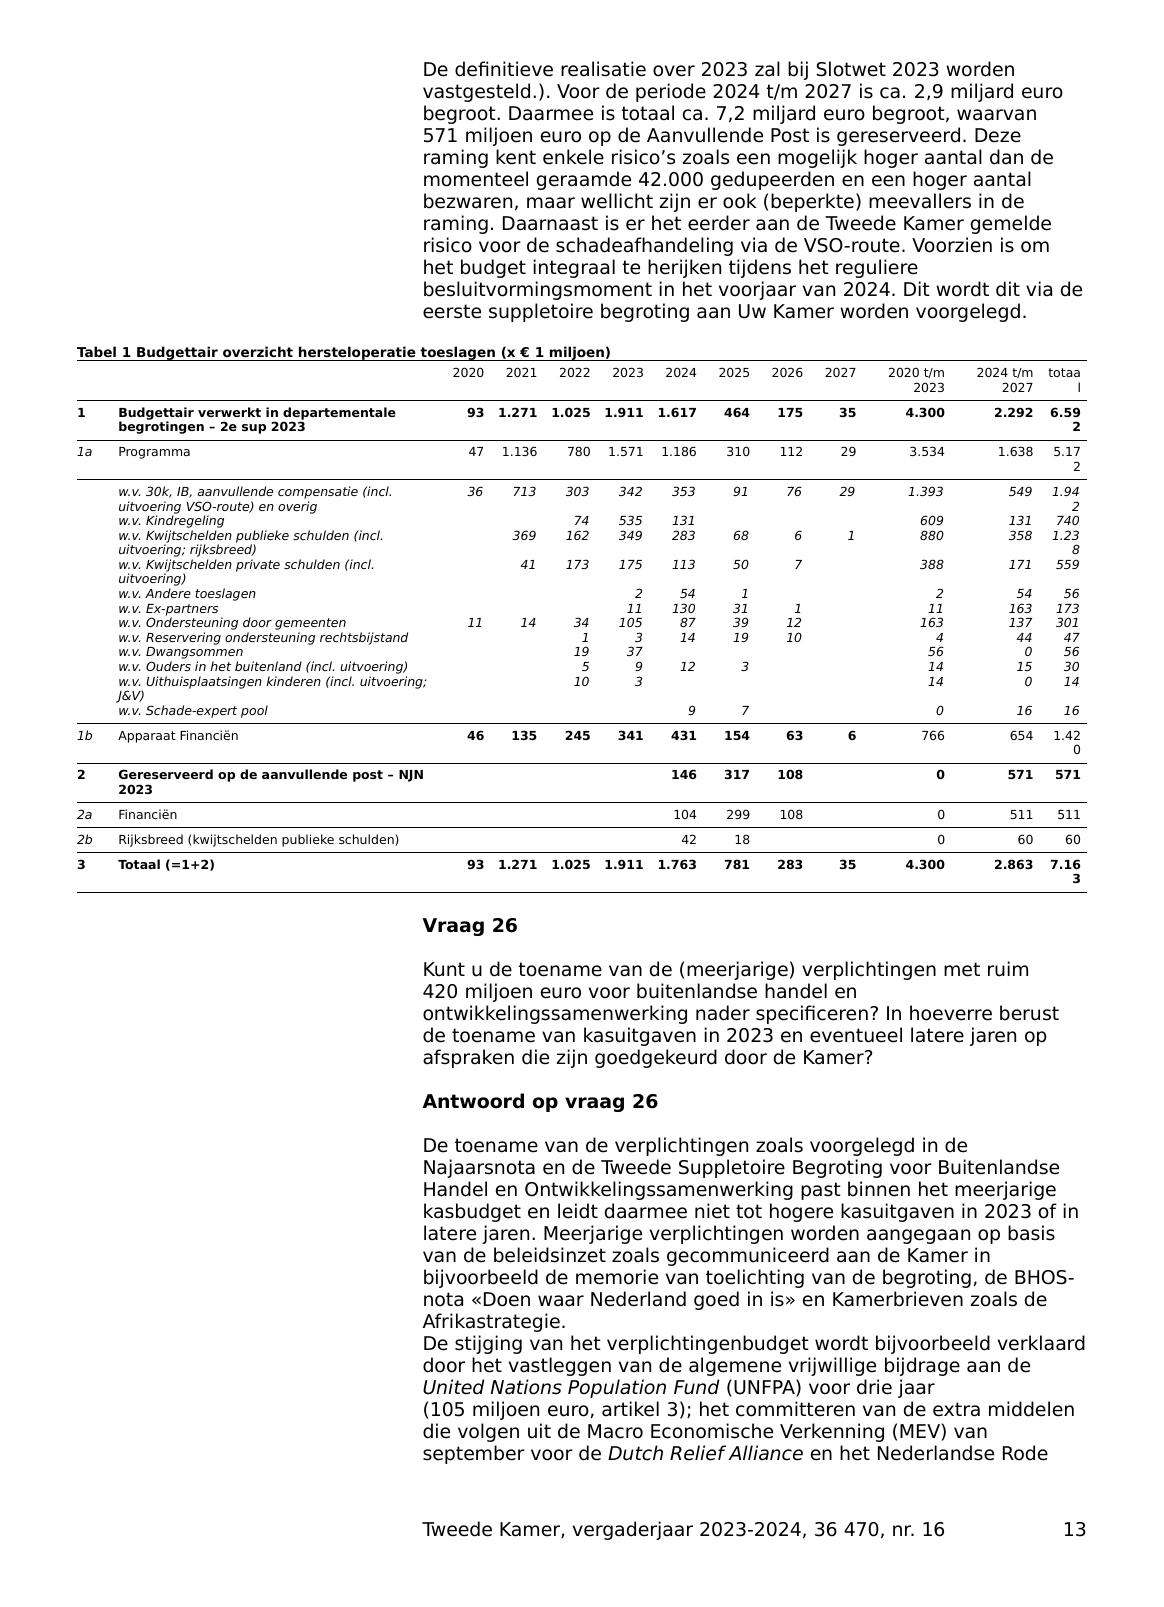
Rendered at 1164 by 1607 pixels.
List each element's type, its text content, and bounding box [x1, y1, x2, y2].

table_cell [596, 803, 649, 827]
table_cell 431 [650, 724, 703, 762]
table_cell 10 [756, 631, 809, 645]
table_cell 131 [951, 514, 1039, 529]
table_cell 0 [951, 645, 1039, 660]
table_cell [437, 764, 490, 802]
table_cell 39 [703, 616, 756, 631]
table_cell 780 [543, 441, 596, 479]
table_cell 2024 [650, 361, 703, 400]
table_cell 42 [650, 828, 703, 852]
table_cell 341 [596, 724, 649, 762]
table_cell 0 [862, 764, 951, 802]
table_cell 349 [596, 529, 649, 558]
table_cell Programma [112, 441, 437, 479]
table_cell [112, 361, 437, 400]
table_cell 108 [756, 803, 809, 827]
table_cell 1.025 [543, 853, 596, 892]
table_cell 0 [862, 704, 951, 723]
table_cell 1.617 [650, 401, 703, 439]
table_cell [650, 645, 703, 660]
table_cell 41 [490, 558, 543, 587]
table_cell 50 [703, 558, 756, 587]
table_cell 60 [1039, 828, 1087, 852]
table_cell 2 [77, 764, 112, 802]
table_cell 2020 t/m 2023 [862, 361, 951, 400]
table_cell 1.942 [1039, 480, 1087, 514]
table_cell [543, 803, 596, 827]
table_cell Gereserveerd op de aanvullende post – NJN 2023 [112, 764, 437, 802]
table_cell 56 [862, 645, 951, 660]
table_cell w.v. Andere toeslagen [112, 587, 437, 602]
table_cell 2020 [437, 361, 490, 400]
table_cell 37 [596, 645, 649, 660]
table_cell 2023 [596, 361, 649, 400]
table_cell [437, 675, 490, 704]
table_cell 6 [756, 529, 809, 558]
table_cell 310 [703, 441, 756, 479]
table_cell 2022 [543, 361, 596, 400]
table_cell w.v. Ex-partners [112, 602, 437, 616]
table_cell 163 [862, 616, 951, 631]
table_cell 2 [596, 587, 649, 602]
table_cell [596, 828, 649, 852]
table_cell 14 [1039, 675, 1087, 704]
table_cell 54 [650, 587, 703, 602]
table_cell Financiën [112, 803, 437, 827]
table_cell 4.300 [862, 853, 951, 892]
table_cell [809, 514, 862, 529]
table_cell [596, 764, 649, 802]
table_cell [437, 558, 490, 587]
table_cell 18 [703, 828, 756, 852]
table_cell w.v. Dwangsommen [112, 645, 437, 660]
table_cell [703, 514, 756, 529]
table_cell 74 [543, 514, 596, 529]
text Kunt u de toename van de (meerjarige) verplichtingen met ruim 420 miljoen euro voor buitenlandse handel en ontwikkelingssamenwerking nader specificeren? In hoeverre berust de toename van kasuitgaven in 2023 en eventueel latere jaren op afspraken die zijn goedgekeurd door de Kamer? [422, 959, 1087, 1069]
table_cell 46 [437, 724, 490, 762]
table_cell [437, 828, 490, 852]
table_cell 7 [756, 558, 809, 587]
table_cell [756, 704, 809, 723]
text De definitieve realisatie over 2023 zal bij Slotwet 2023 worden vastgesteld.). Voor de periode 2024 t/m 2027 is ca. 2,9 miljard euro begroot. Daarmee is totaal ca. 7,2 miljard euro begroot, waarvan 571 miljoen euro op de Aanvullende Post is gereserveerd. Deze raming kent enkele risico’s zoals een mogelijk hoger aantal dan de momenteel geraamde 42.000 gedupeerden en een hoger aantal bezwaren, maar wellicht zijn er ook (beperkte) meevallers in de raming. Daarnaast is er het eerder aan de Tweede Kamer gemelde risico voor de schadeafhandeling via de VSO-route. Voorzien is om het budget integraal te herijken tijdens het reguliere besluitvormingsmoment in het voorjaar van 2024. Dit wordt dit via de eerste suppletoire begroting aan Uw Kamer worden voorgelegd. [422, 59, 1087, 323]
table_cell 1.136 [490, 441, 543, 479]
table_cell 112 [756, 441, 809, 479]
table_cell 11 [862, 602, 951, 616]
table_cell 2021 [490, 361, 543, 400]
table_cell [437, 660, 490, 674]
table_cell 1.271 [490, 853, 543, 892]
table_cell 1.763 [650, 853, 703, 892]
table_cell [809, 660, 862, 674]
table_cell [756, 514, 809, 529]
table_cell 1 [756, 602, 809, 616]
table_cell 175 [596, 558, 649, 587]
table_cell 464 [703, 401, 756, 439]
table_cell 2.292 [951, 401, 1039, 439]
table_cell [543, 828, 596, 852]
table_cell 68 [703, 529, 756, 558]
table_cell 10 [543, 675, 596, 704]
table_cell [490, 660, 543, 674]
table_cell [490, 803, 543, 827]
table_cell [490, 587, 543, 602]
table_cell 6.592 [1039, 401, 1087, 439]
table_cell [490, 645, 543, 660]
table_cell 35 [809, 853, 862, 892]
table_cell [77, 514, 112, 529]
table_cell 108 [756, 764, 809, 802]
table_cell [77, 631, 112, 645]
table_cell 171 [951, 558, 1039, 587]
table_cell [77, 480, 112, 514]
table_cell 135 [490, 724, 543, 762]
table_cell w.v. 30k, IB, aanvullende compensatie (incl. uitvoering VSO-route) en overig [112, 480, 437, 514]
table_cell 1.025 [543, 401, 596, 439]
table_cell [437, 704, 490, 723]
table_cell [809, 587, 862, 602]
table_cell [77, 587, 112, 602]
table_cell 1.638 [951, 441, 1039, 479]
table_cell [809, 645, 862, 660]
table_cell [809, 616, 862, 631]
table_cell 93 [437, 853, 490, 892]
table_cell 31 [703, 602, 756, 616]
table_cell 283 [650, 529, 703, 558]
table_cell 1.238 [1039, 529, 1087, 558]
table_cell [77, 660, 112, 674]
table_cell 3 [77, 853, 112, 892]
table_cell 1a [77, 441, 112, 479]
table_cell [490, 675, 543, 704]
table_cell 1 [703, 587, 756, 602]
table_cell [809, 764, 862, 802]
table_cell 2025 [703, 361, 756, 400]
table_cell 14 [650, 631, 703, 645]
table_cell 87 [650, 616, 703, 631]
table_cell [650, 675, 703, 704]
table_cell w.v. Ouders in het buitenland (incl. uitvoering) [112, 660, 437, 674]
table_cell 3.534 [862, 441, 951, 479]
table_cell [809, 675, 862, 704]
table_cell [543, 704, 596, 723]
table_cell 163 [951, 602, 1039, 616]
table_cell w.v. Reservering ondersteuning rechtsbijstand [112, 631, 437, 645]
table_cell 30 [1039, 660, 1087, 674]
table_cell 1b [77, 724, 112, 762]
table_cell 60 [951, 828, 1039, 852]
table_cell 93 [437, 401, 490, 439]
table_cell [490, 602, 543, 616]
subtitle Vraag 26 [422, 915, 1087, 937]
table_cell [77, 558, 112, 587]
table_cell 1.911 [596, 853, 649, 892]
table_cell 3 [596, 675, 649, 704]
table_cell 766 [862, 724, 951, 762]
table_cell 2026 [756, 361, 809, 400]
subtitle Antwoord op vraag 26 [422, 1091, 1087, 1113]
table_cell 162 [543, 529, 596, 558]
table_cell 175 [756, 401, 809, 439]
table_cell 5 [543, 660, 596, 674]
table_cell [490, 514, 543, 529]
table_cell 113 [650, 558, 703, 587]
table_cell [703, 645, 756, 660]
table_cell 54 [951, 587, 1039, 602]
table_cell 5.172 [1039, 441, 1087, 479]
table_cell 14 [862, 660, 951, 674]
table_cell 511 [951, 803, 1039, 827]
table_cell 1.911 [596, 401, 649, 439]
table_cell 283 [756, 853, 809, 892]
table_cell Apparaat Financiën [112, 724, 437, 762]
table_cell 781 [703, 853, 756, 892]
table_cell 9 [596, 660, 649, 674]
table_cell w.v. Ondersteuning door gemeenten [112, 616, 437, 631]
table_cell 1.420 [1039, 724, 1087, 762]
table_cell 0 [862, 828, 951, 852]
table_cell [77, 675, 112, 704]
table_cell [490, 764, 543, 802]
table_cell 47 [1039, 631, 1087, 645]
table_cell [437, 602, 490, 616]
table_cell 559 [1039, 558, 1087, 587]
table_cell Totaal (=1+2) [112, 853, 437, 892]
table_cell w.v. Uithuisplaatsingen kinderen (incl. uitvoering; J&V) [112, 675, 437, 704]
table_cell 9 [650, 704, 703, 723]
table_cell [809, 704, 862, 723]
table_cell 44 [951, 631, 1039, 645]
table_cell 63 [756, 724, 809, 762]
table_cell 511 [1039, 803, 1087, 827]
table_cell 29 [809, 480, 862, 514]
table_cell 35 [809, 401, 862, 439]
table_cell 740 [1039, 514, 1087, 529]
table_cell [77, 704, 112, 723]
table_cell 7.163 [1039, 853, 1087, 892]
table_cell 7 [703, 704, 756, 723]
table_cell 3 [703, 660, 756, 674]
table_cell 1.571 [596, 441, 649, 479]
table_cell 47 [437, 441, 490, 479]
table_cell 0 [951, 675, 1039, 704]
table_cell 1 [809, 529, 862, 558]
table_cell [809, 558, 862, 587]
table_cell 173 [543, 558, 596, 587]
table_cell [77, 361, 112, 400]
table_cell 130 [650, 602, 703, 616]
table_cell 303 [543, 480, 596, 514]
table_cell [756, 828, 809, 852]
table_cell 1.186 [650, 441, 703, 479]
table_cell 535 [596, 514, 649, 529]
table_cell [77, 529, 112, 558]
table_cell 56 [1039, 587, 1087, 602]
text De stijging van het verplichtingenbudget wordt bijvoorbeeld verklaard door het vastleggen van de algemene vrijwillige bijdrage aan de United Nations Population Fund (UNFPA) voor drie jaar (105 miljoen euro, artikel 3); het committeren van de extra middelen die volgen uit de Macro Economische Verkenning (MEV) van september voor de Dutch Relief Alliance en het Nederlandse Rode [422, 1333, 1087, 1465]
table_cell 3 [596, 631, 649, 645]
table_cell 609 [862, 514, 951, 529]
table_cell [756, 675, 809, 704]
table_cell 713 [490, 480, 543, 514]
table_cell [756, 660, 809, 674]
table_cell [77, 616, 112, 631]
table_cell 571 [951, 764, 1039, 802]
table_cell totaal [1039, 361, 1087, 400]
table_cell [437, 803, 490, 827]
table_cell 29 [809, 441, 862, 479]
table_header Tabel 1 Budgettair overzicht hersteloperatie toeslagen (x € 1 miljoen) [77, 345, 1087, 360]
table_cell Rijksbreed (kwijtschelden publieke schulden) [112, 828, 437, 852]
table_cell 301 [1039, 616, 1087, 631]
table_cell [77, 602, 112, 616]
table_cell 1 [543, 631, 596, 645]
table_cell 105 [596, 616, 649, 631]
table_cell [756, 645, 809, 660]
table_cell 19 [703, 631, 756, 645]
table_cell 16 [1039, 704, 1087, 723]
table_cell w.v. Kindregeling [112, 514, 437, 529]
table_cell Budgettair verwerkt in departementale begrotingen – 2e sup 2023 [112, 401, 437, 439]
table_cell 14 [862, 675, 951, 704]
table_cell 299 [703, 803, 756, 827]
table_cell [490, 631, 543, 645]
table_cell 0 [862, 803, 951, 827]
table_cell [809, 828, 862, 852]
table_cell 2027 [809, 361, 862, 400]
table_cell 245 [543, 724, 596, 762]
table_cell [543, 587, 596, 602]
table_cell 549 [951, 480, 1039, 514]
table_cell 2b [77, 828, 112, 852]
table_cell 2a [77, 803, 112, 827]
table_cell [77, 645, 112, 660]
table_cell [756, 587, 809, 602]
table_cell [809, 631, 862, 645]
table_cell 369 [490, 529, 543, 558]
table_cell 2024 t/m 2027 [951, 361, 1039, 400]
table_cell w.v. Kwijtschelden publieke schulden (incl. uitvoering; rijksbreed) [112, 529, 437, 558]
table_cell [809, 803, 862, 827]
table_cell 6 [809, 724, 862, 762]
table_cell 342 [596, 480, 649, 514]
table_cell 104 [650, 803, 703, 827]
table_cell [596, 704, 649, 723]
table_cell 131 [650, 514, 703, 529]
table_cell 76 [756, 480, 809, 514]
table_cell 2.863 [951, 853, 1039, 892]
table_cell [543, 764, 596, 802]
table_cell 1.271 [490, 401, 543, 439]
table_cell 19 [543, 645, 596, 660]
table_cell w.v. Kwijtschelden private schulden (incl. uitvoering) [112, 558, 437, 587]
table_cell 388 [862, 558, 951, 587]
table_cell [490, 828, 543, 852]
table_cell [437, 587, 490, 602]
table_cell w.v. Schade-expert pool [112, 704, 437, 723]
table_cell 358 [951, 529, 1039, 558]
table_cell [543, 602, 596, 616]
table_cell 4.300 [862, 401, 951, 439]
table_cell 11 [437, 616, 490, 631]
table_cell 11 [596, 602, 649, 616]
table_cell 14 [490, 616, 543, 631]
table_cell [490, 704, 543, 723]
table_cell 146 [650, 764, 703, 802]
text De toename van de verplichtingen zoals voorgelegd in de Najaarsnota en de Tweede Suppletoire Begroting voor Buitenlandse Handel en Ontwikkelingssamenwerking past binnen het meerjarige kasbudget en leidt daarmee niet tot hogere kasuitgaven in 2023 of in latere jaren. Meerjarige verplichtingen worden aangegaan op basis van de beleidsinzet zoals gecommuniceerd aan de Kamer in bijvoorbeeld de memorie van toelichting van de begroting, de BHOS-nota «Doen waar Nederland goed in is» en Kamerbrieven zoals de Afrikastrategie. [422, 1135, 1087, 1333]
table_cell 353 [650, 480, 703, 514]
table_cell 654 [951, 724, 1039, 762]
table_cell 2 [862, 587, 951, 602]
table_cell [437, 645, 490, 660]
table_cell [703, 675, 756, 704]
table_cell 12 [650, 660, 703, 674]
table_cell 1 [77, 401, 112, 439]
table_cell 173 [1039, 602, 1087, 616]
table_cell 317 [703, 764, 756, 802]
table_cell [437, 529, 490, 558]
table_cell 12 [756, 616, 809, 631]
table_cell 16 [951, 704, 1039, 723]
table_cell 1.393 [862, 480, 951, 514]
table_cell 571 [1039, 764, 1087, 802]
table_cell 36 [437, 480, 490, 514]
table_cell 137 [951, 616, 1039, 631]
table_cell 56 [1039, 645, 1087, 660]
table_cell 880 [862, 529, 951, 558]
table_cell [437, 514, 490, 529]
table_cell [809, 602, 862, 616]
table_cell 4 [862, 631, 951, 645]
table_cell 91 [703, 480, 756, 514]
table_cell 154 [703, 724, 756, 762]
table_cell [437, 631, 490, 645]
table_cell 34 [543, 616, 596, 631]
table_cell 15 [951, 660, 1039, 674]
